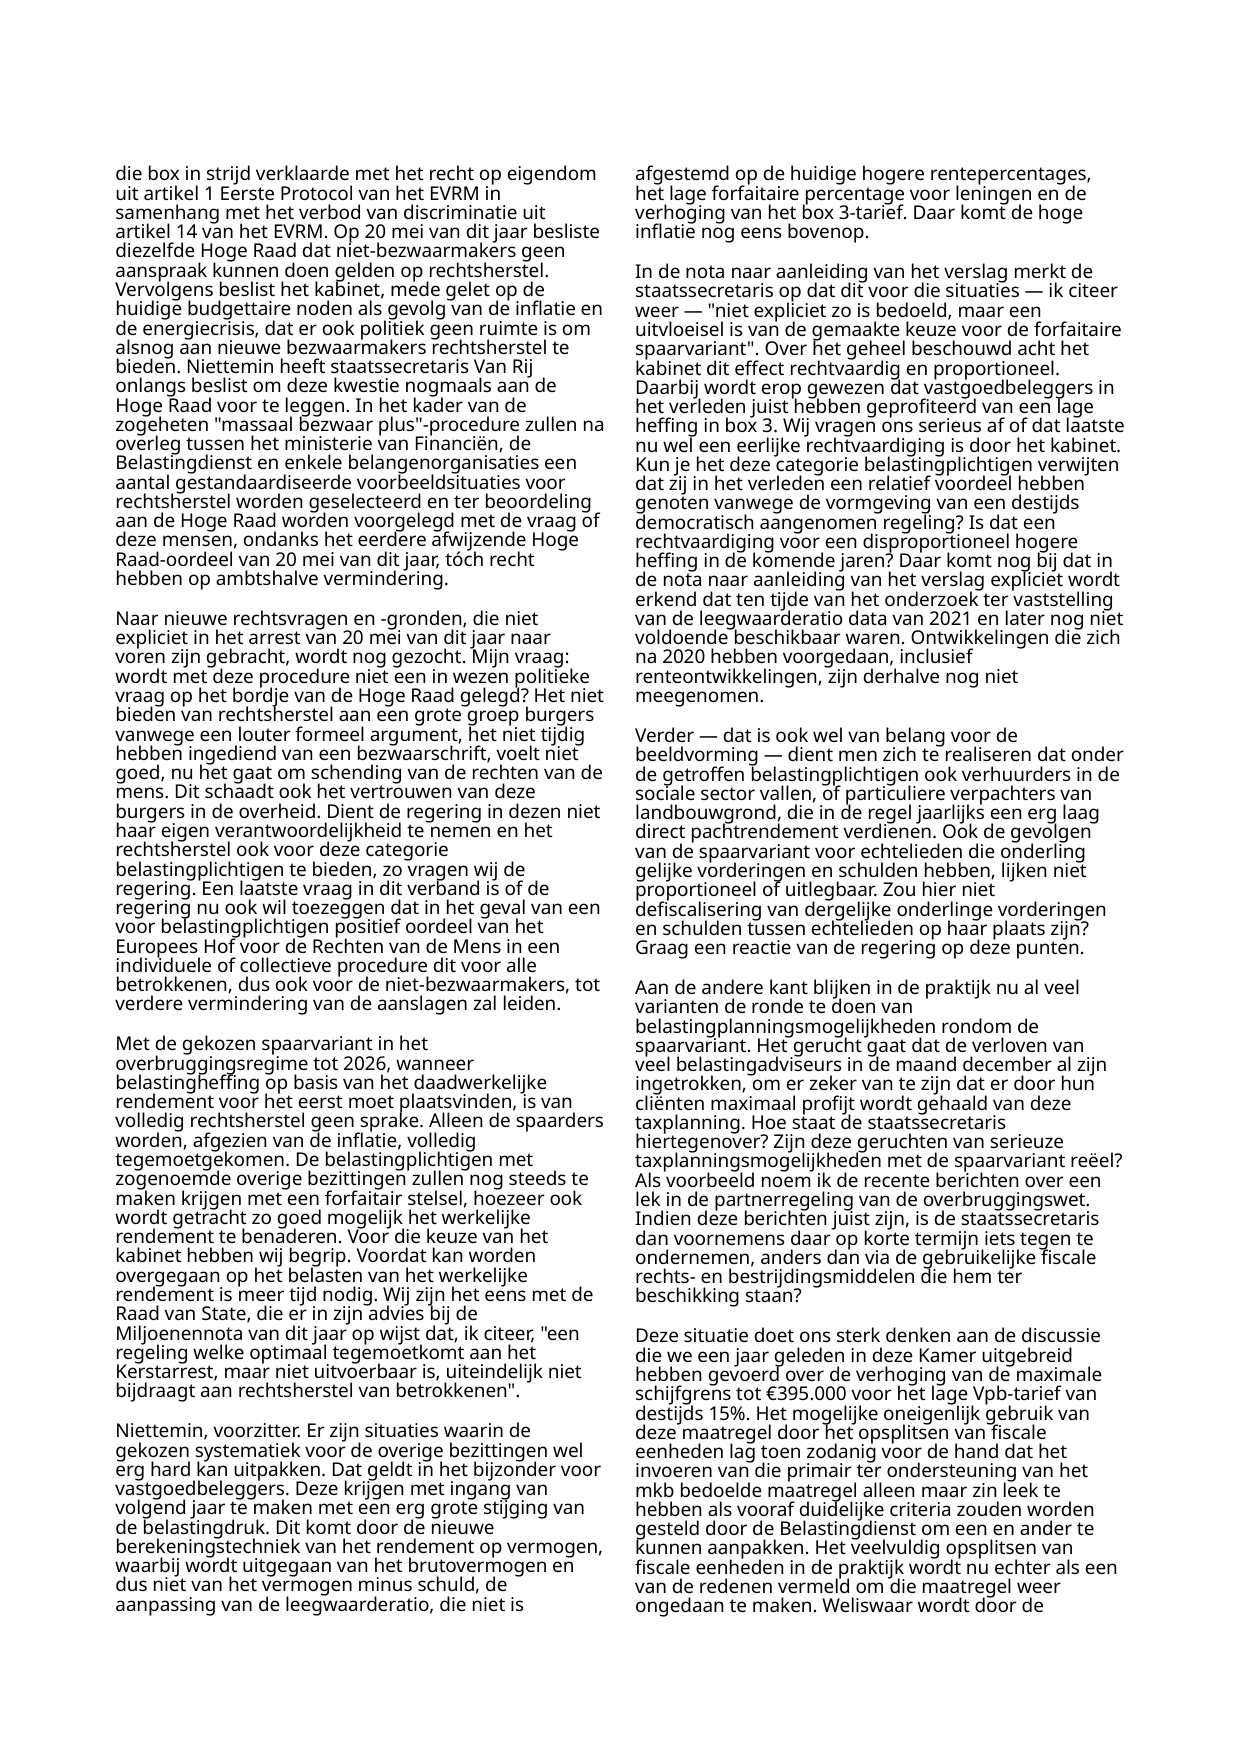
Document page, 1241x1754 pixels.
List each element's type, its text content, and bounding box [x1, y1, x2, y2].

text Deze situatie doet ons sterk denken aan de discussie die we een jaar geleden in deze Kamer uitgebreid hebben gevoerd over de verhoging van de maximale schijfgrens tot €395.000 voor het lage Vpb-tarief van destijds 15%. Het mogelijke oneigenlijk gebruik van deze maatregel door het opsplitsen van fiscale eenheden lag toen zodanig voor de hand dat het invoeren van die primair ter ondersteuning van het mkb bedoelde maatregel alleen maar zin leek te hebben als vooraf duidelijke criteria zouden worden gesteld door de Belastingdienst om een en ander te kunnen aanpakken. Het veelvuldig opsplitsen van fiscale eenheden in de praktijk wordt nu echter als een van de redenen vermeld om die maatregel weer ongedaan te maken. Weliswaar wordt door de [635, 1327, 1125, 1616]
text Niettemin, voorzitter. Er zijn situaties waarin de gekozen systematiek voor de overige bezittingen wel erg hard kan uitpakken. Dat geldt in het bijzonder voor vastgoedbeleggers. Deze krijgen met ingang van volgend jaar te maken met een erg grote stijging van de belastingdruk. Dit komt door de nieuwe berekeningstechniek van het rendement op vermogen, waarbij wordt uitgegaan van het brutovermogen en dus niet van het vermogen minus schuld, de aanpassing van de leegwaarderatio, die niet is [115, 1422, 605, 1615]
text die box in strijd verklaarde met het recht op eigendom uit artikel 1 Eerste Protocol van het EVRM in samenhang met het verbod van discriminatie uit artikel 14 van het EVRM. Op 20 mei van dit jaar besliste diezelfde Hoge Raad dat niet-bezwaarmakers geen aanspraak kunnen doen gelden op rechtsherstel. Vervolgens beslist het kabinet, mede gelet op de huidige budgettaire noden als gevolg van de inflatie en de energiecrisis, dat er ook politiek geen ruimte is om alsnog aan nieuwe bezwaarmakers rechtsherstel te bieden. Niettemin heeft staatssecretaris Van Rij onlangs beslist om deze kwestie nogmaals aan de Hoge Raad voor te leggen. In het kader van de zogeheten "massaal bezwaar plus"-procedure zullen na overleg tussen het ministerie van Financiën, de Belastingdienst en enkele belangenorganisaties een aantal gestandaardiseerde voorbeeldsituaties voor rechtsherstel worden geselecteerd en ter beoordeling aan de Hoge Raad worden voorgelegd met de vraag of deze mensen, ondanks het eerdere afwijzende Hoge Raad-oordeel van 20 mei van dit jaar, tóch recht hebben op ambtshalve vermindering. [115, 165, 605, 589]
text In de nota naar aanleiding van het verslag merkt de staatssecretaris op dat dit voor die situaties — ik citeer weer — "niet expliciet zo is bedoeld, maar een uitvloeisel is van de gemaakte keuze voor de forfaitaire spaarvariant". Over het geheel beschouwd acht het kabinet dit effect rechtvaardig en proportioneel. Daarbij wordt erop gewezen dat vastgoedbeleggers in het verleden juist hebben geprofiteerd van een lage heffing in box 3. Wij vragen ons serieus af of dat laatste nu wel een eerlijke rechtvaardiging is door het kabinet. Kun je het deze categorie belastingplichtigen verwijten dat zij in het verleden een relatief voordeel hebben genoten vanwege de vormgeving van een destijds democratisch aangenomen regeling? Is dat een rechtvaardiging voor een disproportioneel hogere heffing in de komende jaren? Daar komt nog bij dat in de nota naar aanleiding van het verslag expliciet wordt erkend dat ten tijde van het onderzoek ter vaststelling van de leegwaarderatio data van 2021 en later nog niet voldoende beschikbaar waren. Ontwikkelingen die zich na 2020 hebben voorgedaan, inclusief renteontwikkelingen, zijn derhalve nog niet meegenomen. [635, 263, 1125, 706]
text Naar nieuwe rechtsvragen en -gronden, die niet expliciet in het arrest van 20 mei van dit jaar naar voren zijn gebracht, wordt nog gezocht. Mijn vraag: wordt met deze procedure niet een in wezen politieke vraag op het bordje van de Hoge Raad gelegd? Het niet bieden van rechtsherstel aan een grote groep burgers vanwege een louter formeel argument, het niet tijdig hebben ingediend van een bezwaarschrift, voelt niet goed, nu het gaat om schending van de rechten van de mens. Dit schaadt ook het vertrouwen van deze burgers in de overheid. Dient de regering in dezen niet haar eigen verantwoordelijkheid te nemen en het rechtsherstel ook voor deze categorie belastingplichtigen te bieden, zo vragen wij de regering. Een laatste vraag in dit verband is of de regering nu ook wil toezeggen dat in het geval van een voor belastingplichtigen positief oordeel van het Europees Hof voor de Rechten van de Mens in een individuele of collectieve procedure dit voor alle betrokkenen, dus ook voor de niet-bezwaarmakers, tot verdere vermindering van de aanslagen zal leiden. [115, 610, 605, 1015]
text Aan de andere kant blijken in de praktijk nu al veel varianten de ronde te doen van belastingplanningsmogelijkheden rondom de spaarvariant. Het gerucht gaat dat de verloven van veel belastingadviseurs in de maand december al zijn ingetrokken, om er zeker van te zijn dat er door hun cliënten maximaal profijt wordt gehaald van deze taxplanning. Hoe staat de staatssecretaris hiertegenover? Zijn deze geruchten van serieuze taxplanningsmogelijkheden met de spaarvariant reëel? Als voorbeeld noem ik de recente berichten over een lek in de partnerregeling van de overbruggingswet. Indien deze berichten juist zijn, is de staatssecretaris dan voornemens daar op korte termijn iets tegen te ondernemen, anders dan via de gebruikelijke fiscale rechts- en bestrijdingsmiddelen die hem ter beschikking staan? [635, 979, 1125, 1307]
text Verder — dat is ook wel van belang voor de beeldvorming — dient men zich te realiseren dat onder de getroffen belastingplichtigen ook verhuurders in de sociale sector vallen, of particuliere verpachters van landbouwgrond, die in de regel jaarlijks een erg laag direct pachtrendement verdienen. Ook de gevolgen van de spaarvariant voor echtelieden die onderling gelijke vorderingen en schulden hebben, lijken niet proportioneel of uitlegbaar. Zou hier niet defiscalisering van dergelijke onderlinge vorderingen en schulden tussen echtelieden op haar plaats zijn? Graag een reactie van de regering op deze punten. [635, 727, 1125, 958]
text Met de gekozen spaarvariant in het overbruggingsregime tot 2026, wanneer belastingheffing op basis van het daadwerkelijke rendement voor het eerst moet plaatsvinden, is van volledig rechtsherstel geen sprake. Alleen de spaarders worden, afgezien van de inflatie, volledig tegemoetgekomen. De belastingplichtigen met zogenoemde overige bezittingen zullen nog steeds te maken krijgen met een forfaitair stelsel, hoezeer ook wordt getracht zo goed mogelijk het werkelijke rendement te benaderen. Voor die keuze van het kabinet hebben wij begrip. Voordat kan worden overgegaan op het belasten van het werkelijke rendement is meer tijd nodig. Wij zijn het eens met de Raad van State, die er in zijn advies bij de Miljoenennota van dit jaar op wijst dat, ik citeer, "een regeling welke optimaal tegemoetkomt aan het Kerstarrest, maar niet uitvoerbaar is, uiteindelijk niet bijdraagt aan rechtsherstel van betrokkenen". [115, 1035, 605, 1402]
text afgestemd op de huidige hogere rentepercentages, het lage forfaitaire percentage voor leningen en de verhoging van het box 3-tarief. Daar komt de hoge inflatie nog eens bovenop. [635, 165, 1125, 242]
